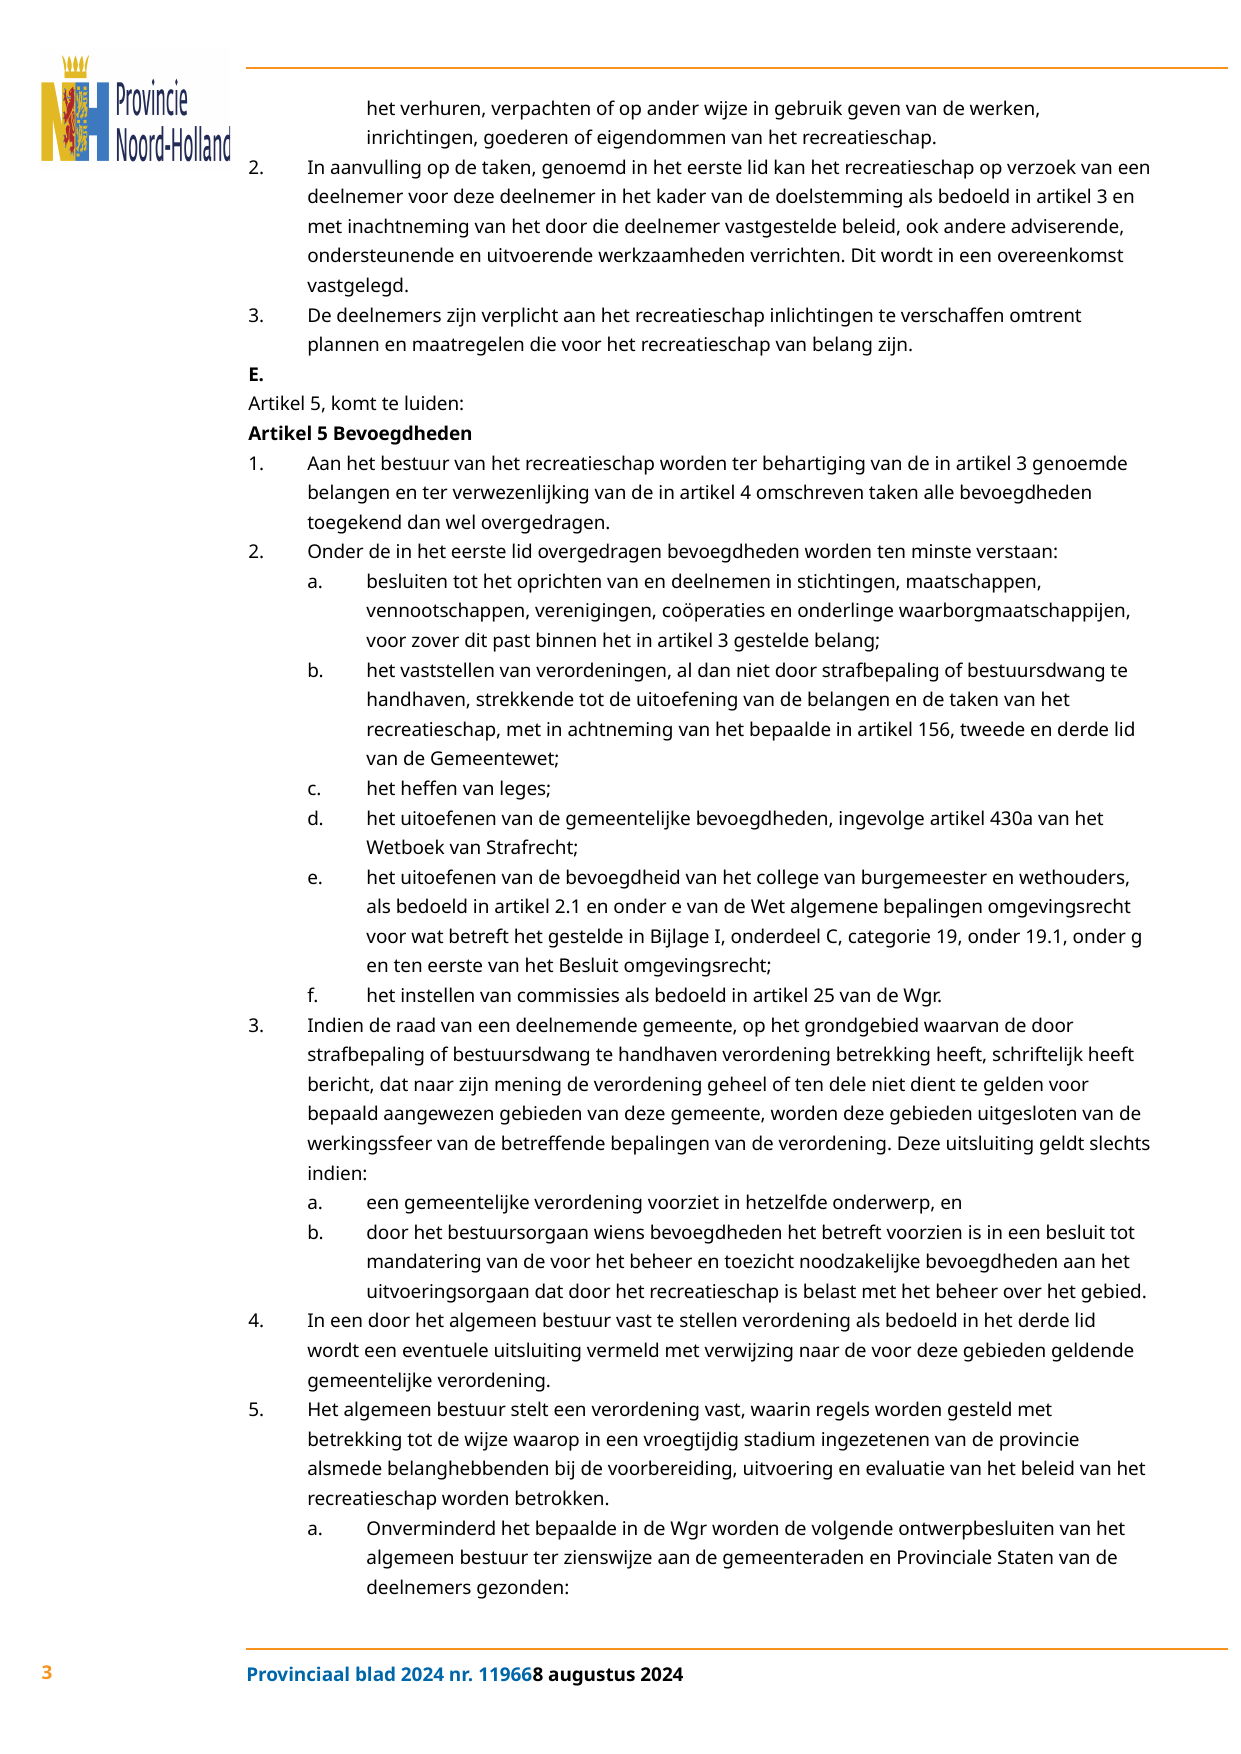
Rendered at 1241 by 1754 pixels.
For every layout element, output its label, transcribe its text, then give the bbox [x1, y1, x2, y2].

list een gemeentelijke verordening voorziet in hetzelfde onderwerp, en [307, 1189, 1152, 1215]
list Indien de raad van een deelnemende gemeente, op het grondgebied waarvan de door strafbepaling of bestuursdwang te handhaven verordening betrekking heeft, schriftelijk heeft bericht, dat naar zijn mening de verordening geheel of ten dele niet dient te gelden voor bepaald aangewezen gebieden van deze gemeente, worden deze gebieden uitgesloten van de werkingssfeer van de betreffende bepalingen van de verordening. Deze uitsluiting geldt slechts indien: [248, 1012, 1152, 1186]
picture [41, 47, 231, 172]
list door het bestuursorgaan wiens bevoegdheden het betreft voorzien is in een besluit tot mandatering van de voor het beheer en toezicht noodzakelijke bevoegdheden aan het uitvoeringsorgaan dat door het recreatieschap is belast met het beheer over het gebied. [307, 1219, 1152, 1304]
list In aanvulling op de taken, genoemd in het eerste lid kan het recreatieschap op verzoek van een deelnemer voor deze deelnemer in het kader van de doelstemming als bedoeld in artikel 3 en met inachtneming van het door die deelnemer vastgestelde beleid, ook andere adviserende, ondersteunende en uitvoerende werkzaamheden verrichten. Dit wordt in een overeenkomst vastgelegd. [248, 154, 1152, 298]
list In een door het algemeen bestuur vast te stellen verordening als bedoeld in het derde lid wordt een eventuele uitsluiting vermeld met verwijzing naar de voor deze gebieden geldende gemeentelijke verordening. [248, 1308, 1152, 1393]
list Het algemeen bestuur stelt een verordening vast, waarin regels worden gesteld met betrekking tot de wijze waarop in een vroegtijdig stadium ingezetenen van de provincie alsmede belanghebbenden bij de voorbereiding, uitvoering en evaluatie van het beleid van het recreatieschap worden betrokken. [248, 1396, 1152, 1511]
list het instellen van commissies als bedoeld in artikel 25 van de Wgr. [307, 982, 1152, 1008]
list het vaststellen van verordeningen, al dan niet door strafbepaling of bestuursdwang te handhaven, strekkende tot de uitoefening van de belangen en de taken van het recreatieschap, met in achtneming van het bepaalde in artikel 156, tweede en derde lid van de Gemeentewet; [307, 657, 1152, 771]
list Onverminderd het bepaalde in de Wgr worden de volgende ontwerpbesluiten van het algemeen bestuur ter zienswijze aan de gemeenteraden en Provinciale Staten van de deelnemers gezonden: [307, 1515, 1152, 1600]
list het uitoefenen van de gemeentelijke bevoegdheden, ingevolge artikel 430a van het Wetboek van Strafrecht; [307, 805, 1152, 860]
list Aan het bestuur van het recreatieschap worden ter behartiging van de in artikel 3 genoemde belangen en ter verwezenlijking van de in artikel 4 omschreven taken alle bevoegdheden toegekend dan wel overgedragen. [248, 450, 1152, 535]
list Onder de in het eerste lid overgedragen bevoegdheden worden ten minste verstaan: [248, 538, 1152, 564]
list het verhuren, verpachten of op ander wijze in gebruik geven van de werken, inrichtingen, goederen of eigendommen van het recreatieschap. [307, 95, 1152, 150]
list besluiten tot het oprichten van en deelnemen in stichtingen, maatschappen, vennootschappen, verenigingen, coöperaties en onderlinge waarborgmaatschappijen, voor zover dit past binnen het in artikel 3 gestelde belang; [307, 568, 1152, 653]
list het heffen van leges; [307, 775, 1152, 801]
text Artikel 5, komt te luiden: [248, 391, 1152, 416]
text Artikel 5 Bevoegdheden [248, 420, 1152, 446]
list het uitoefenen van de bevoegdheid van het college van burgemeester en wethouders, als bedoeld in artikel 2.1 en onder e van de Wet algemene bepalingen omgevingsrecht voor wat betreft het gestelde in Bijlage I, onderdeel C, categorie 19, onder 19.1, onder g en ten eerste van het Besluit omgevingsrecht; [307, 864, 1152, 978]
text E. [248, 361, 1152, 387]
list De deelnemers zijn verplicht aan het recreatieschap inlichtingen te verschaffen omtrent plannen en maatregelen die voor het recreatieschap van belang zijn. [248, 302, 1152, 357]
